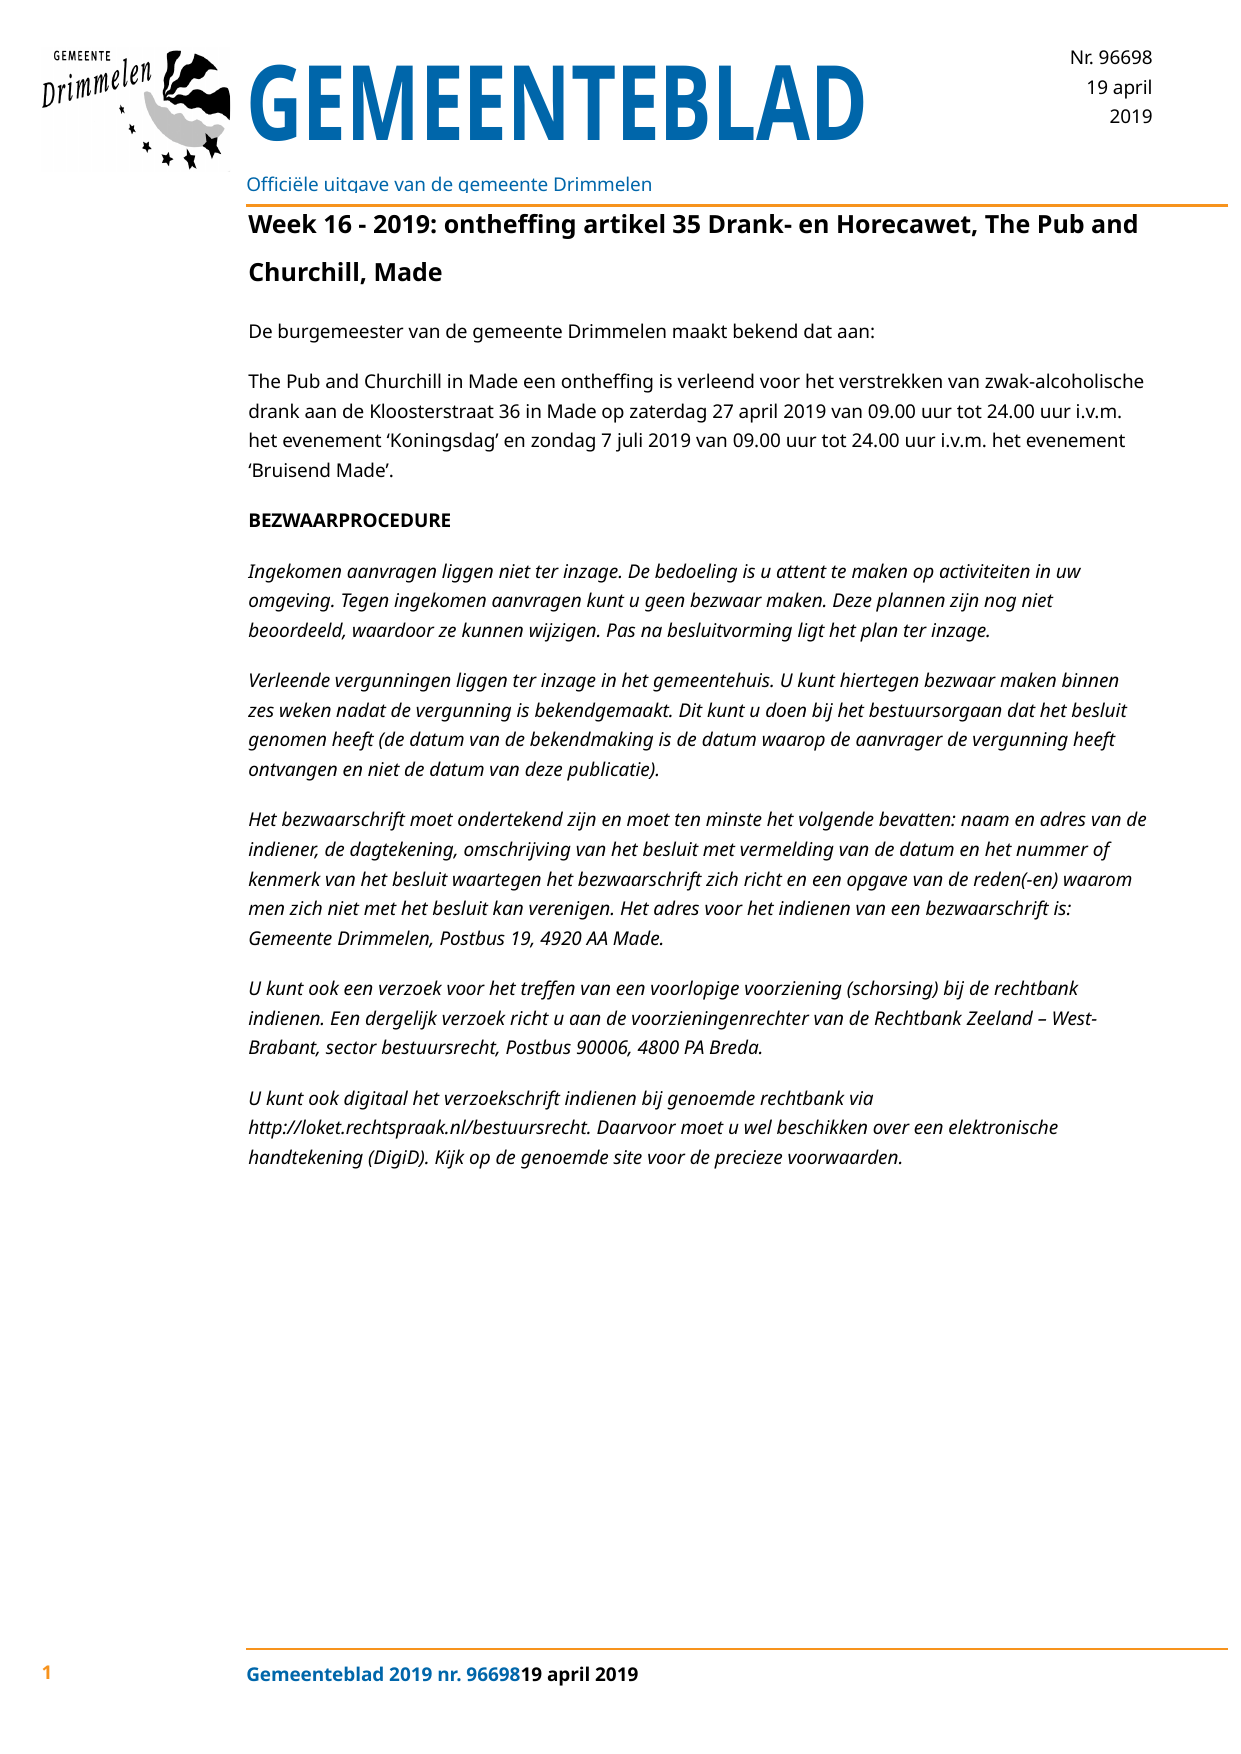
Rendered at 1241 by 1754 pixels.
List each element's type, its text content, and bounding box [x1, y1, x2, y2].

text U kunt ook digitaal het verzoekschrift indienen bij genoemde rechtbank via http://loket.rechtspraak.nl/bestuursrecht. Daarvoor moet u wel beschikken over een elektronische handtekening (DigiD). Kijk op de genoemde site voor de precieze voorwaarden. [248, 1085, 1152, 1170]
text BEZWAARPROCEDURE [248, 507, 1152, 533]
text The Pub and Churchill in Made een ontheffing is verleend voor het verstrekken van zwak-alcoholische drank aan de Kloosterstraat 36 in Made op zaterdag 27 april 2019 van 09.00 uur tot 24.00 uur i.v.m. het evenement ‘Koningsdag’ en zondag 7 juli 2019 van 09.00 uur tot 24.00 uur i.v.m. het evenement ‘Bruisend Made’. [248, 368, 1152, 483]
text Verleende vergunningen liggen ter inzage in het gemeentehuis. U kunt hiertegen bezwaar maken binnen zes weken nadat de vergunning is bekendgemaakt. Dit kunt u doen bij het bestuursorgaan dat het besluit genomen heeft (de datum van de bekendmaking is de datum waarop de aanvrager de vergunning heeft ontvangen en niet de datum van deze publicatie). [248, 667, 1152, 782]
picture [41, 47, 231, 172]
text Ingekomen aanvragen liggen niet ter inzage. De bedoeling is u attent te maken op activiteiten in uw omgeving. Tegen ingekomen aanvragen kunt u geen bezwaar maken. Deze plannen zijn nog niet beoordeeld, waardoor ze kunnen wijzigen. Pas na besluitvorming ligt het plan ter inzage. [248, 558, 1152, 643]
text De burgemeester van de gemeente Drimmelen maakt bekend dat aan: [248, 318, 1152, 344]
text Het bezwaarschrift moet ondertekend zijn en moet ten minste het volgende bevatten: naam en adres van de indiener, de dagtekening, omschrijving van het besluit met vermelding van de datum en het nummer of kenmerk van het besluit waartegen het bezwaarschrift zich richt en een opgave van de reden(-en) waarom men zich niet met het besluit kan verenigen. Het adres voor het indienen van een bezwaarschrift is: Gemeente Drimmelen, Postbus 19, 4920 AA Made. [248, 807, 1152, 951]
text U kunt ook een verzoek voor het treffen van een voorlopige voorziening (schorsing) bij de rechtbank indienen. Een dergelijk verzoek richt u aan de voorzieningenrechter van de Rechtbank Zeeland – West-Brabant, sector bestuursrecht, Postbus 90006, 4800 PA Breda. [248, 975, 1152, 1060]
text Week 16 - 2019: ontheffing artikel 35 Drank- en Horecawet, The Pub and Churchill, Made [248, 207, 1152, 288]
